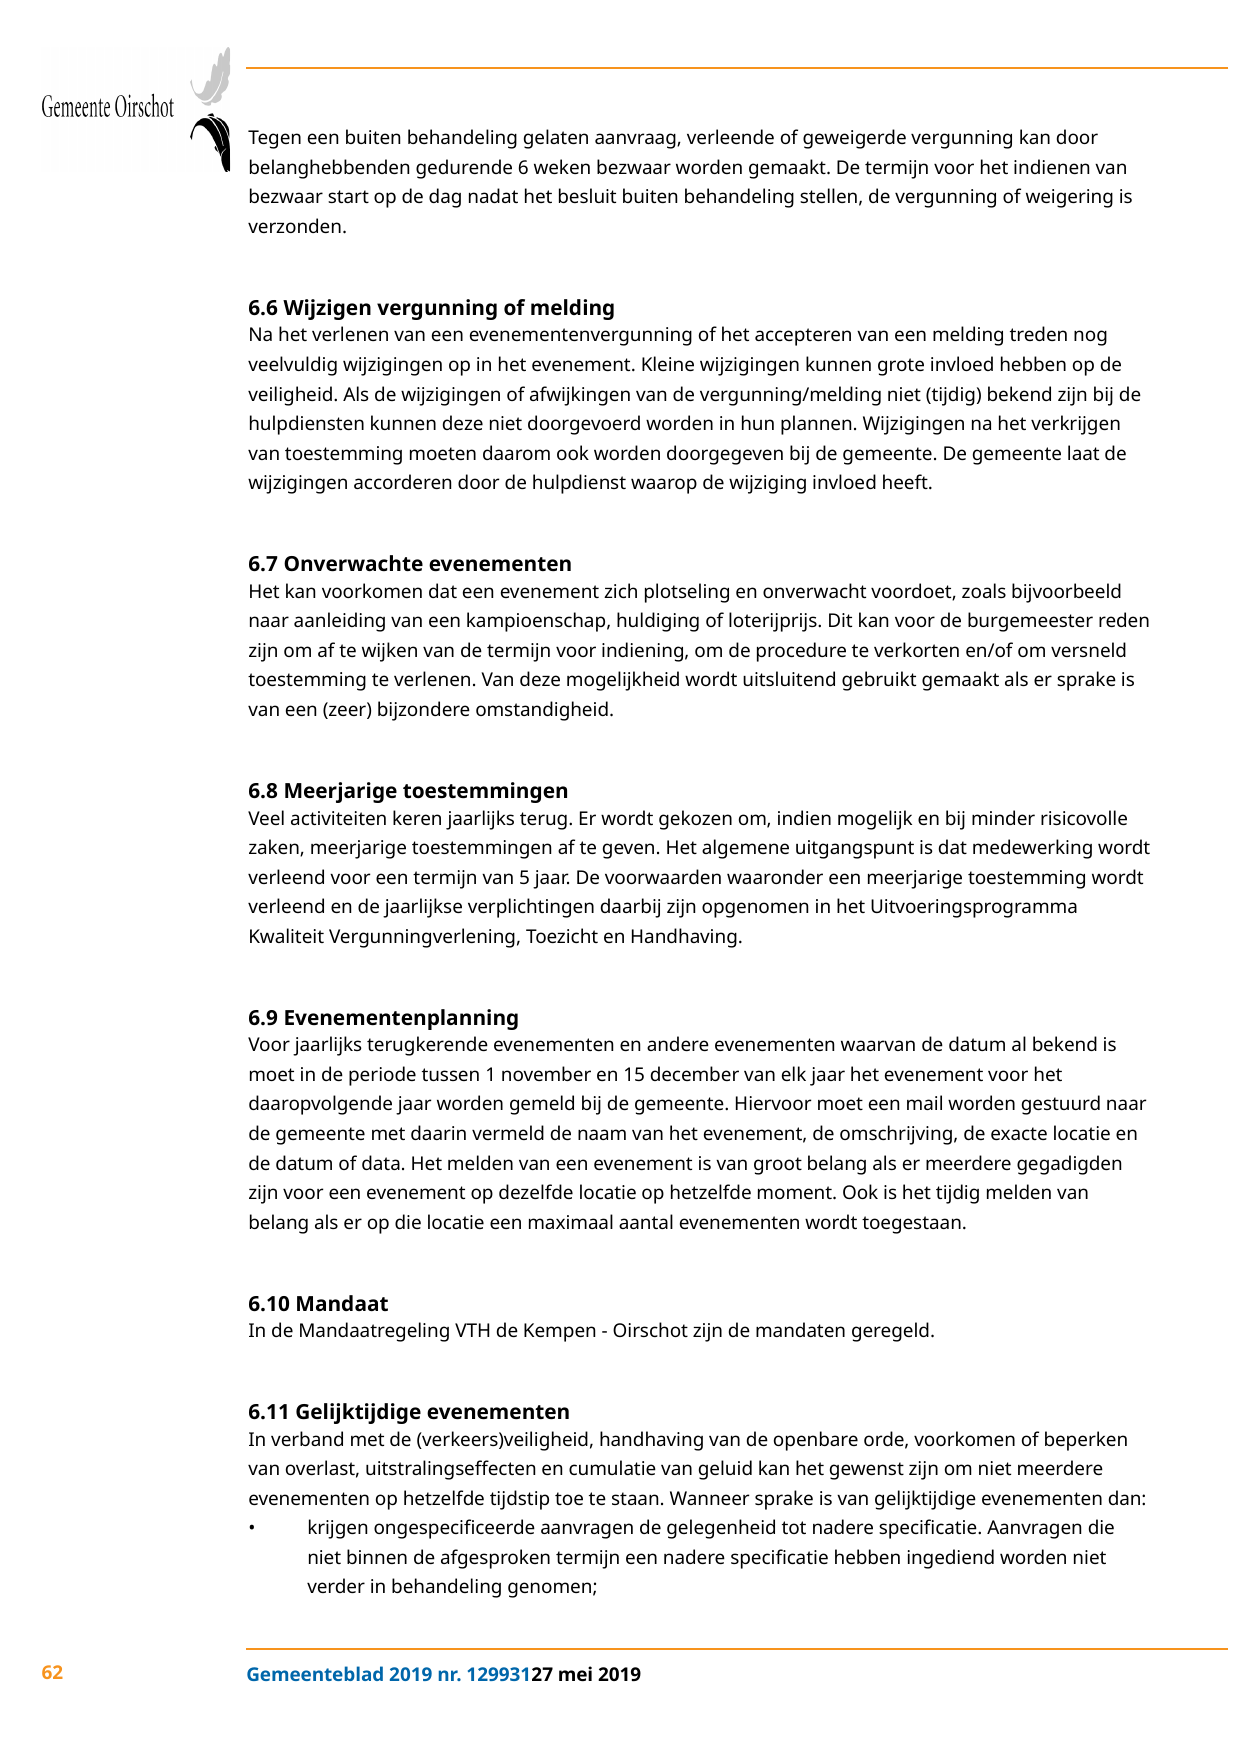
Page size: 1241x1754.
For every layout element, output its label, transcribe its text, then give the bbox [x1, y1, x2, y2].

text 6.11 Gelijktijdige evenementen [248, 1397, 1152, 1426]
list krijgen ongespecificeerde aanvragen de gelegenheid tot nadere specificatie. Aanvragen die niet binnen de afgesproken termijn een nadere specificatie hebben ingediend worden niet verder in behandeling genomen; [248, 1514, 1152, 1599]
picture [41, 47, 231, 172]
text In de Mandaatregeling VTH de Kempen - Oirschot zijn de mandaten geregeld. [248, 1317, 1152, 1343]
text 6.10 Mandaat [248, 1289, 1152, 1317]
text 6.9 Evenementenplanning [248, 1003, 1152, 1031]
text Voor jaarlijks terugkerende evenementen en andere evenementen waarvan de datum al bekend is moet in de periode tussen 1 november en 15 december van elk jaar het evenement voor het daaropvolgende jaar worden gemeld bij de gemeente. Hiervoor moet een mail worden gestuurd naar de gemeente met daarin vermeld de naam van het evenement, de omschrijving, de exacte locatie en de datum of data. Het melden van een evenement is van groot belang als er meerdere gegadigden zijn voor een evenement op dezelfde locatie op hetzelfde moment. Ook is het tijdig melden van belang als er op die locatie een maximaal aantal evenementen wordt toegestaan. [248, 1031, 1152, 1235]
text Na het verlenen van een evenementenvergunning of het accepteren van een melding treden nog veelvuldig wijzigingen op in het evenement. Kleine wijzigingen kunnen grote invloed hebben op de veiligheid. Als de wijzigingen of afwijkingen van de vergunning/melding niet (tijdig) bekend zijn bij de hulpdiensten kunnen deze niet doorgevoerd worden in hun plannen. Wijzigingen na het verkrijgen van toestemming moeten daarom ook worden doorgegeven bij de gemeente. De gemeente laat de wijzigingen accorderen door de hulpdienst waarop de wijziging invloed heeft. [248, 322, 1152, 495]
text Tegen een buiten behandeling gelaten aanvraag, verleende of geweigerde vergunning kan door belanghebbenden gedurende 6 weken bezwaar worden gemaakt. De termijn voor het indienen van bezwaar start op de dag nadat het besluit buiten behandeling stellen, de vergunning of weigering is verzonden. [248, 124, 1152, 239]
text Veel activiteiten keren jaarlijks terug. Er wordt gekozen om, indien mogelijk en bij minder risicovolle zaken, meerjarige toestemmingen af te geven. Het algemene uitgangspunt is dat medewerking wordt verleend voor een termijn van 5 jaar. De voorwaarden waaronder een meerjarige toestemming wordt verleend en de jaarlijkse verplichtingen daarbij zijn opgenomen in het Uitvoeringsprogramma Kwaliteit Vergunningverlening, Toezicht en Handhaving. [248, 805, 1152, 949]
text 6.7 Onverwachte evenementen [248, 549, 1152, 578]
text In verband met de (verkeers)veiligheid, handhaving van de openbare orde, voorkomen of beperken van overlast, uitstralingseffecten en cumulatie van geluid kan het gewenst zijn om niet meerdere evenementen op hetzelfde tijdstip toe te staan. Wanneer sprake is van gelijktijdige evenementen dan: [248, 1426, 1152, 1511]
text 6.6 Wijzigen vergunning of melding [248, 293, 1152, 322]
text 6.8 Meerjarige toestemmingen [248, 776, 1152, 805]
text Het kan voorkomen dat een evenement zich plotseling en onverwacht voordoet, zoals bijvoorbeeld naar aanleiding van een kampioenschap, huldiging of loterijprijs. Dit kan voor de burgemeester reden zijn om af te wijken van de termijn voor indiening, om de procedure te verkorten en/of om versneld toestemming te verlenen. Van deze mogelijkheid wordt uitsluitend gebruikt gemaakt als er sprake is van een (zeer) bijzondere omstandigheid. [248, 578, 1152, 722]
